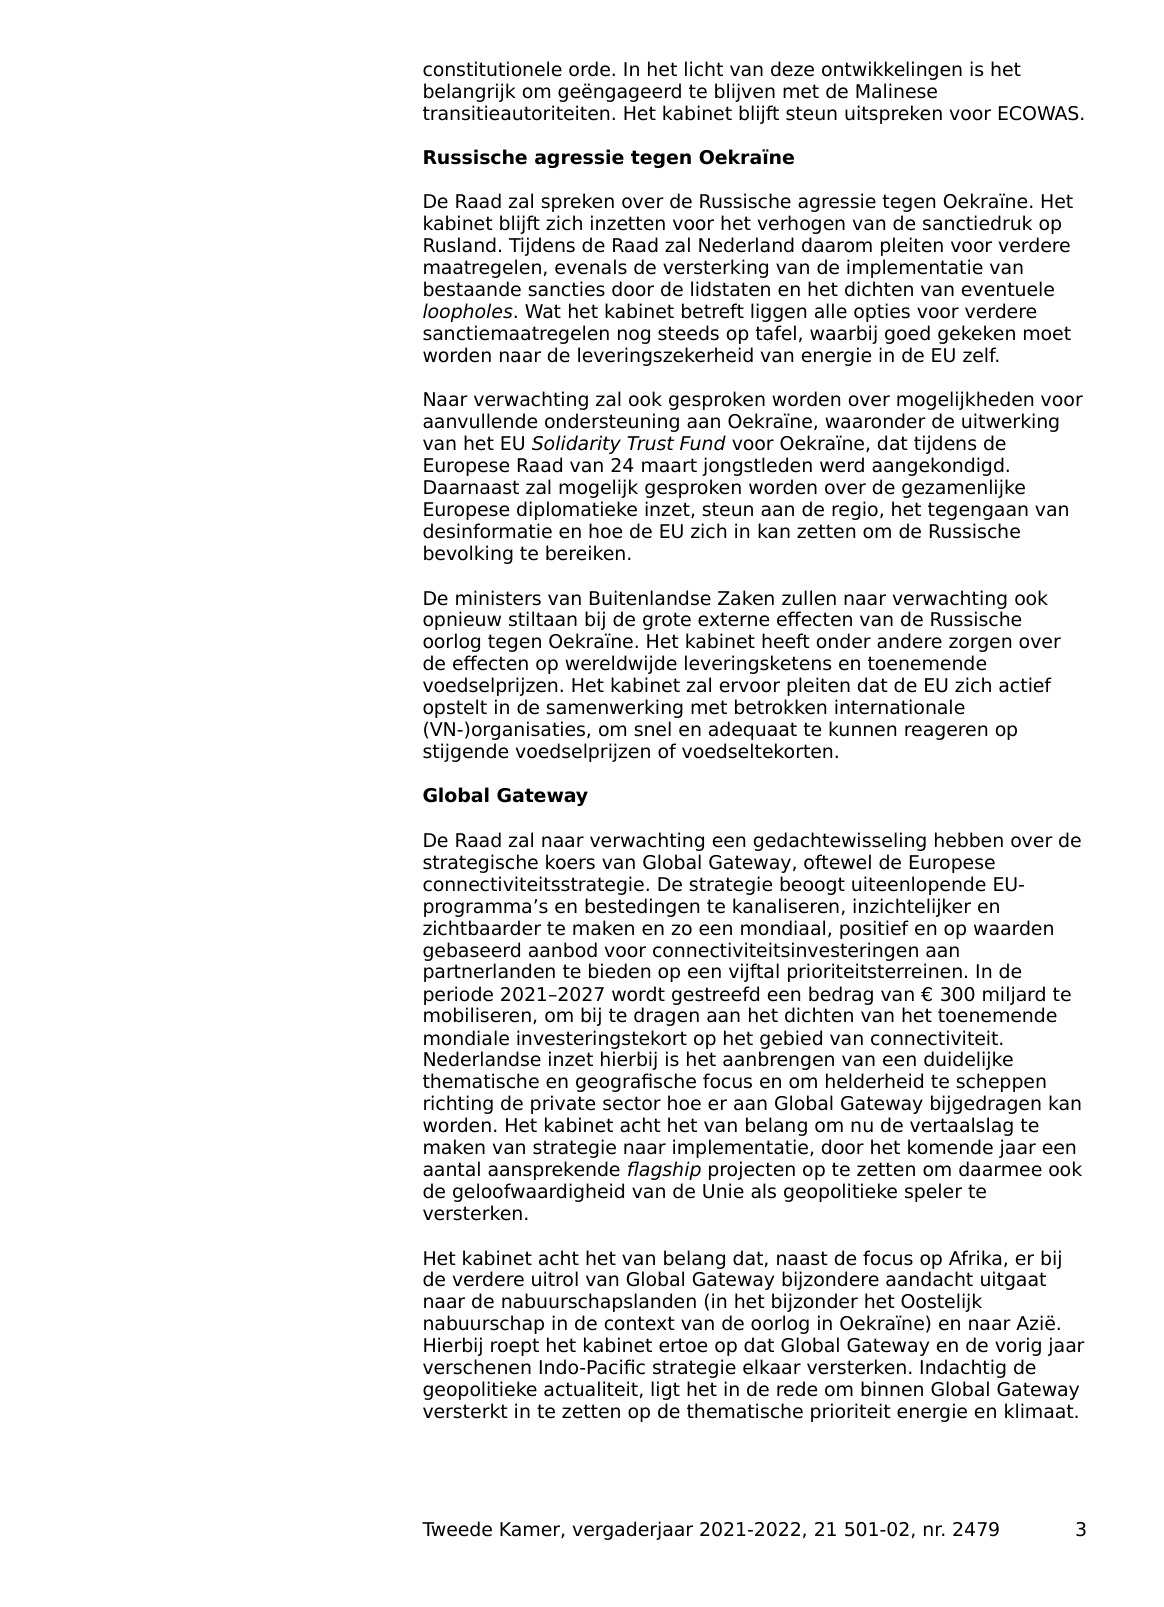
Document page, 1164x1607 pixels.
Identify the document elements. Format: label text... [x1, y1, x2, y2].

subtitle Russische agressie tegen Oekraïne [422, 147, 1087, 169]
text De Raad zal spreken over de Russische agressie tegen Oekraïne. Het kabinet blijft zich inzetten voor het verhogen van de sanctiedruk op Rusland. Tijdens de Raad zal Nederland daarom pleiten voor verdere maatregelen, evenals de versterking van de implementatie van bestaande sancties door de lidstaten en het dichten van eventuele loopholes. Wat het kabinet betreft liggen alle opties voor verdere sanctiemaatregelen nog steeds op tafel, waarbij goed gekeken moet worden naar de leveringszekerheid van energie in de EU zelf. [422, 191, 1087, 367]
subtitle Global Gateway [422, 785, 1087, 807]
text De Raad zal naar verwachting een gedachtewisseling hebben over de strategische koers van Global Gateway, oftewel de Europese connectiviteitsstrategie. De strategie beoogt uiteenlopende EU-programma’s en bestedingen te kanaliseren, inzichtelijker en zichtbaarder te maken en zo een mondiaal, positief en op waarden gebaseerd aanbod voor connectiviteitsinvesteringen aan partnerlanden te bieden op een vijftal prioriteitsterreinen. In de periode 2021–2027 wordt gestreefd een bedrag van € 300 miljard te mobiliseren, om bij te dragen aan het dichten van het toenemende mondiale investeringstekort op het gebied van connectiviteit. Nederlandse inzet hierbij is het aanbrengen van een duidelijke thematische en geografische focus en om helderheid te scheppen richting de private sector hoe er aan Global Gateway bijgedragen kan worden. Het kabinet acht het van belang om nu de vertaalslag te maken van strategie naar implementatie, door het komende jaar een aantal aansprekende flagship projecten op te zetten om daarmee ook de geloofwaardigheid van de Unie als geopolitieke speler te versterken. [422, 829, 1087, 1225]
text De ministers van Buitenlandse Zaken zullen naar verwachting ook opnieuw stiltaan bij de grote externe effecten van de Russische oorlog tegen Oekraïne. Het kabinet heeft onder andere zorgen over de effecten op wereldwijde leveringsketens en toenemende voedselprijzen. Het kabinet zal ervoor pleiten dat de EU zich actief opstelt in de samenwerking met betrokken internationale (VN-)organisaties, om snel en adequaat te kunnen reageren op stijgende voedselprijzen of voedseltekorten. [422, 587, 1087, 763]
text constitutionele orde. In het licht van deze ontwikkelingen is het belangrijk om geëngageerd te blijven met de Malinese transitieautoriteiten. Het kabinet blijft steun uitspreken voor ECOWAS. [422, 59, 1087, 125]
text Het kabinet acht het van belang dat, naast de focus op Afrika, er bij de verdere uitrol van Global Gateway bijzondere aandacht uitgaat naar de nabuurschapslanden (in het bijzonder het Oostelijk nabuurschap in de context van de oorlog in Oekraïne) en naar Azië. Hierbij roept het kabinet ertoe op dat Global Gateway en de vorig jaar verschenen Indo-Pacific strategie elkaar versterken. Indachtig de geopolitieke actualiteit, ligt het in de rede om binnen Global Gateway versterkt in te zetten op de thematische prioriteit energie en klimaat. [422, 1247, 1087, 1423]
text Naar verwachting zal ook gesproken worden over mogelijkheden voor aanvullende ondersteuning aan Oekraïne, waaronder de uitwerking van het EU Solidarity Trust Fund voor Oekraïne, dat tijdens de Europese Raad van 24 maart jongstleden werd aangekondigd. Daarnaast zal mogelijk gesproken worden over de gezamenlijke Europese diplomatieke inzet, steun aan de regio, het tegengaan van desinformatie en hoe de EU zich in kan zetten om de Russische bevolking te bereiken. [422, 389, 1087, 565]
